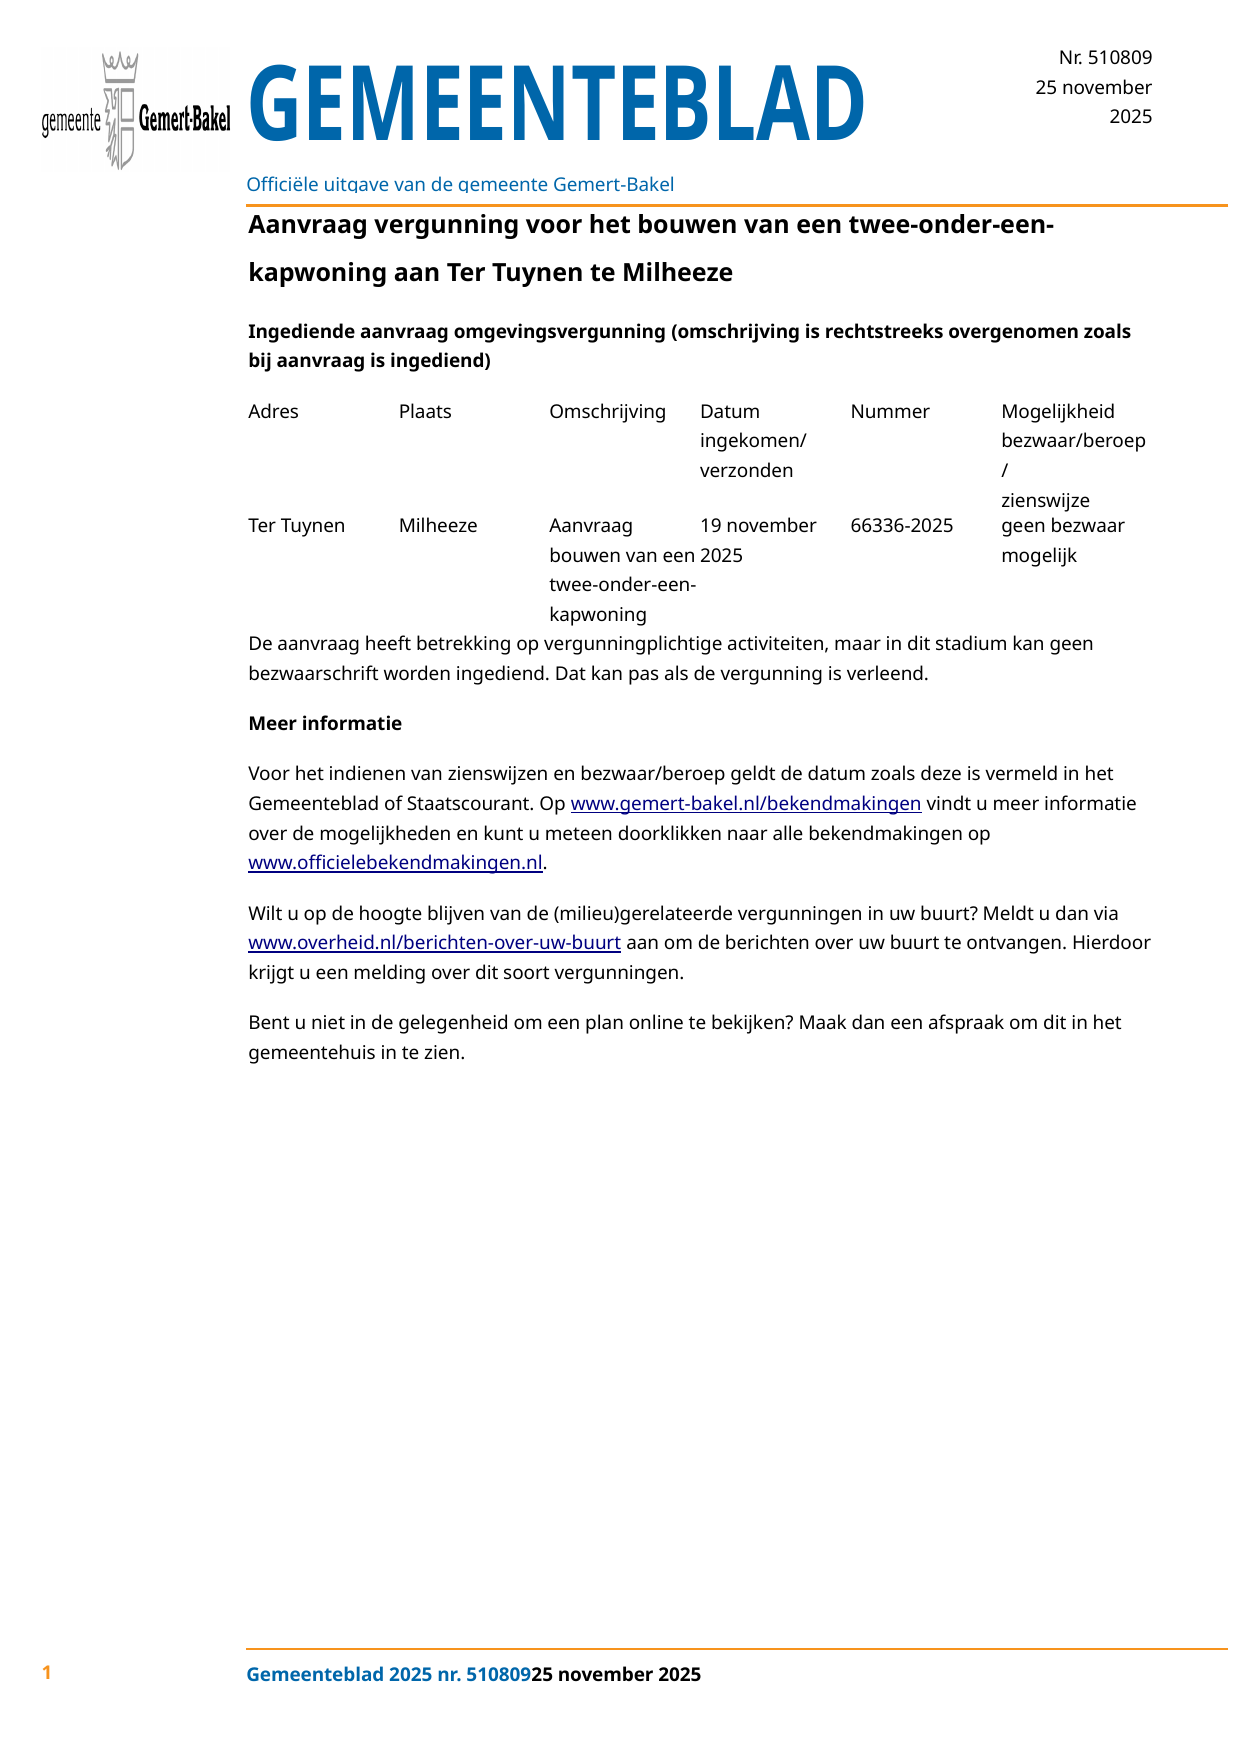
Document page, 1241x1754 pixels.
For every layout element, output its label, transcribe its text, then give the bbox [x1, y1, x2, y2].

table_header Adres [248, 398, 398, 512]
table_cell 66336-2025 [850, 513, 1001, 627]
picture [41, 47, 231, 172]
text De aanvraag heeft betrekking op vergunningplichtige activiteiten, maar in dit stadium kan geen bezwaarschrift worden ingediend. Dat kan pas als de vergunning is verleend. [248, 630, 1152, 686]
table_header Plaats [399, 398, 549, 512]
table_cell Aanvraag bouwen van een twee-onder-een-kapwoning [549, 513, 700, 627]
text Ingediende aanvraag omgevingsvergunning (omschrijving is rechtstreeks overgenomen zoals bij aanvraag is ingediend) [248, 318, 1152, 373]
text Aanvraag vergunning voor het bouwen van een twee-onder-een-kapwoning aan Ter Tuynen te Milheeze [248, 207, 1152, 288]
text Wilt u op de hoogte blijven van de (milieu)gerelateerde vergunningen in uw buurt? Meldt u dan via www.overheid.nl/berichten-over-uw-buurt aan om de berichten over uw buurt te ontvangen. Hierdoor krijgt u een melding over dit soort vergunningen. [248, 900, 1152, 985]
text Voor het indienen van zienswijzen en bezwaar/beroep geldt de datum zoals deze is vermeld in het Gemeenteblad of Staatscourant. Op www.gemert-bakel.nl/bekendmakingen vindt u meer informatie over de mogelijkheden en kunt u meteen doorklikken naar alle bekendmakingen op www.officielebekendmakingen.nl. [248, 761, 1152, 875]
table_cell Ter Tuynen [248, 513, 398, 627]
table_header Nummer [850, 398, 1001, 512]
table_cell geen bezwaar mogelijk [1001, 513, 1152, 627]
table_header Datum ingekomen/ verzonden [700, 398, 850, 512]
table_header Mogelijkheid bezwaar/beroep/ zienswijze [1001, 398, 1152, 512]
table_cell Milheeze [399, 513, 549, 627]
table_header Omschrijving [549, 398, 700, 512]
text Bent u niet in de gelegenheid om een plan online te bekijken? Maak dan een afspraak om dit in het gemeentehuis in te zien. [248, 1009, 1152, 1065]
table_cell 19 november 2025 [700, 513, 850, 627]
text Meer informatie [248, 710, 1152, 736]
